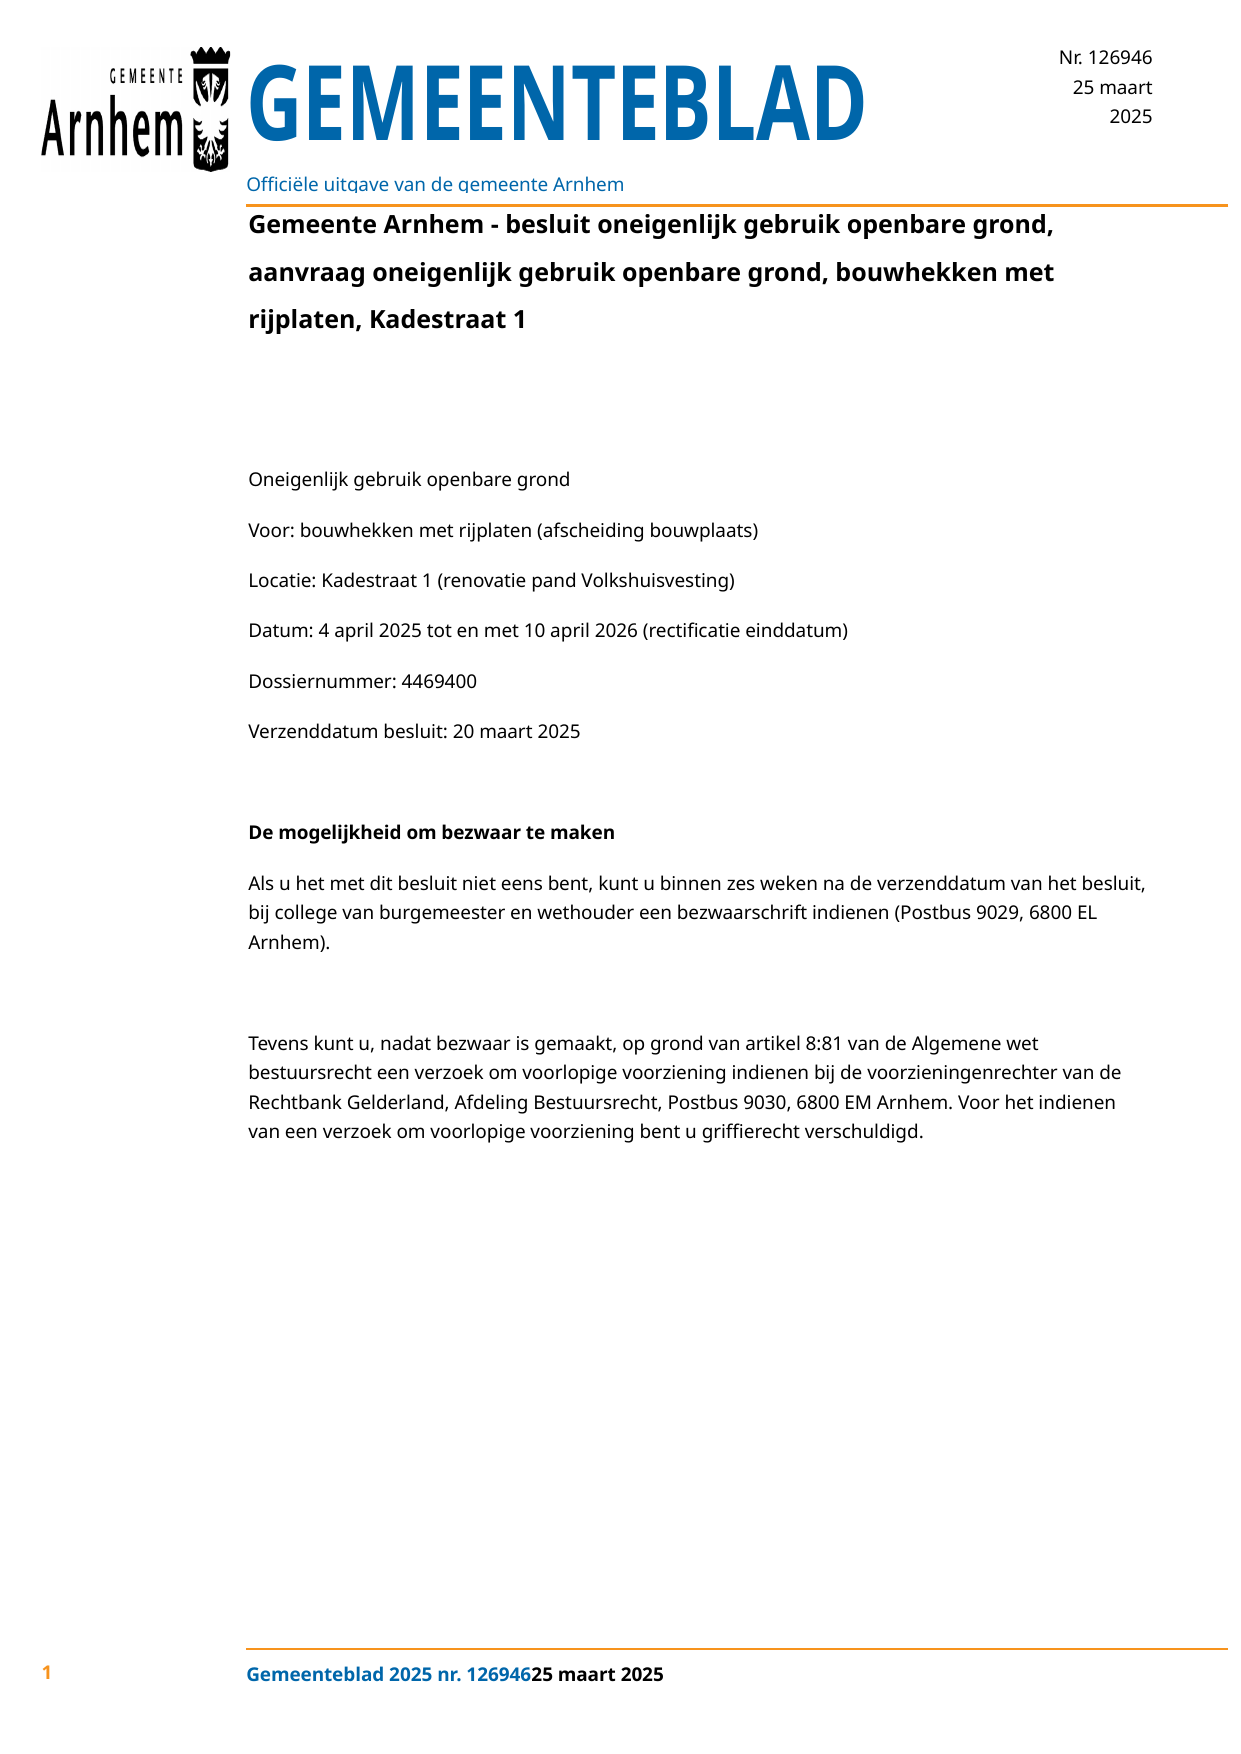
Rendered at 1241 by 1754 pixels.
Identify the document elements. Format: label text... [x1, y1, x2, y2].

text Tevens kunt u, nadat bezwaar is gemaakt, op grond van artikel 8:81 van de Algemene wet bestuursrecht een verzoek om voorlopige voorziening indienen bij de voorzieningenrechter van de Rechtbank Gelderland, Afdeling Bestuursrecht, Postbus 9030, 6800 EM Arnhem. Voor het indienen van een verzoek om voorlopige voorziening bent u griffierecht verschuldigd. [248, 1030, 1152, 1144]
text Als u het met dit besluit niet eens bent, kunt u binnen zes weken na de verzenddatum van het besluit, bij college van burgemeester en wethouder een bezwaarschrift indienen (Postbus 9029, 6800 EL Arnhem). [248, 870, 1152, 954]
text Voor: bouwhekken met rijplaten (afscheiding bouwplaats) [248, 517, 1152, 542]
text Oneigenlijk gebruik openbare grond [248, 466, 1152, 492]
text Locatie: Kadestraat 1 (renovatie pand Volkshuisvesting) [248, 567, 1152, 593]
text Verzenddatum besluit: 20 maart 2025 [248, 718, 1152, 744]
text Datum: 4 april 2025 tot en met 10 april 2026 (rectificatie einddatum) [248, 618, 1152, 643]
text Dossiernummer: 4469400 [248, 668, 1152, 694]
text De mogelijkheid om bezwaar te maken [248, 819, 1152, 845]
picture [41, 47, 231, 172]
text Gemeente Arnhem - besluit oneigenlijk gebruik openbare grond, aanvraag oneigenlijk gebruik openbare grond, bouwhekken met rijplaten, Kadestraat 1 [248, 207, 1152, 336]
